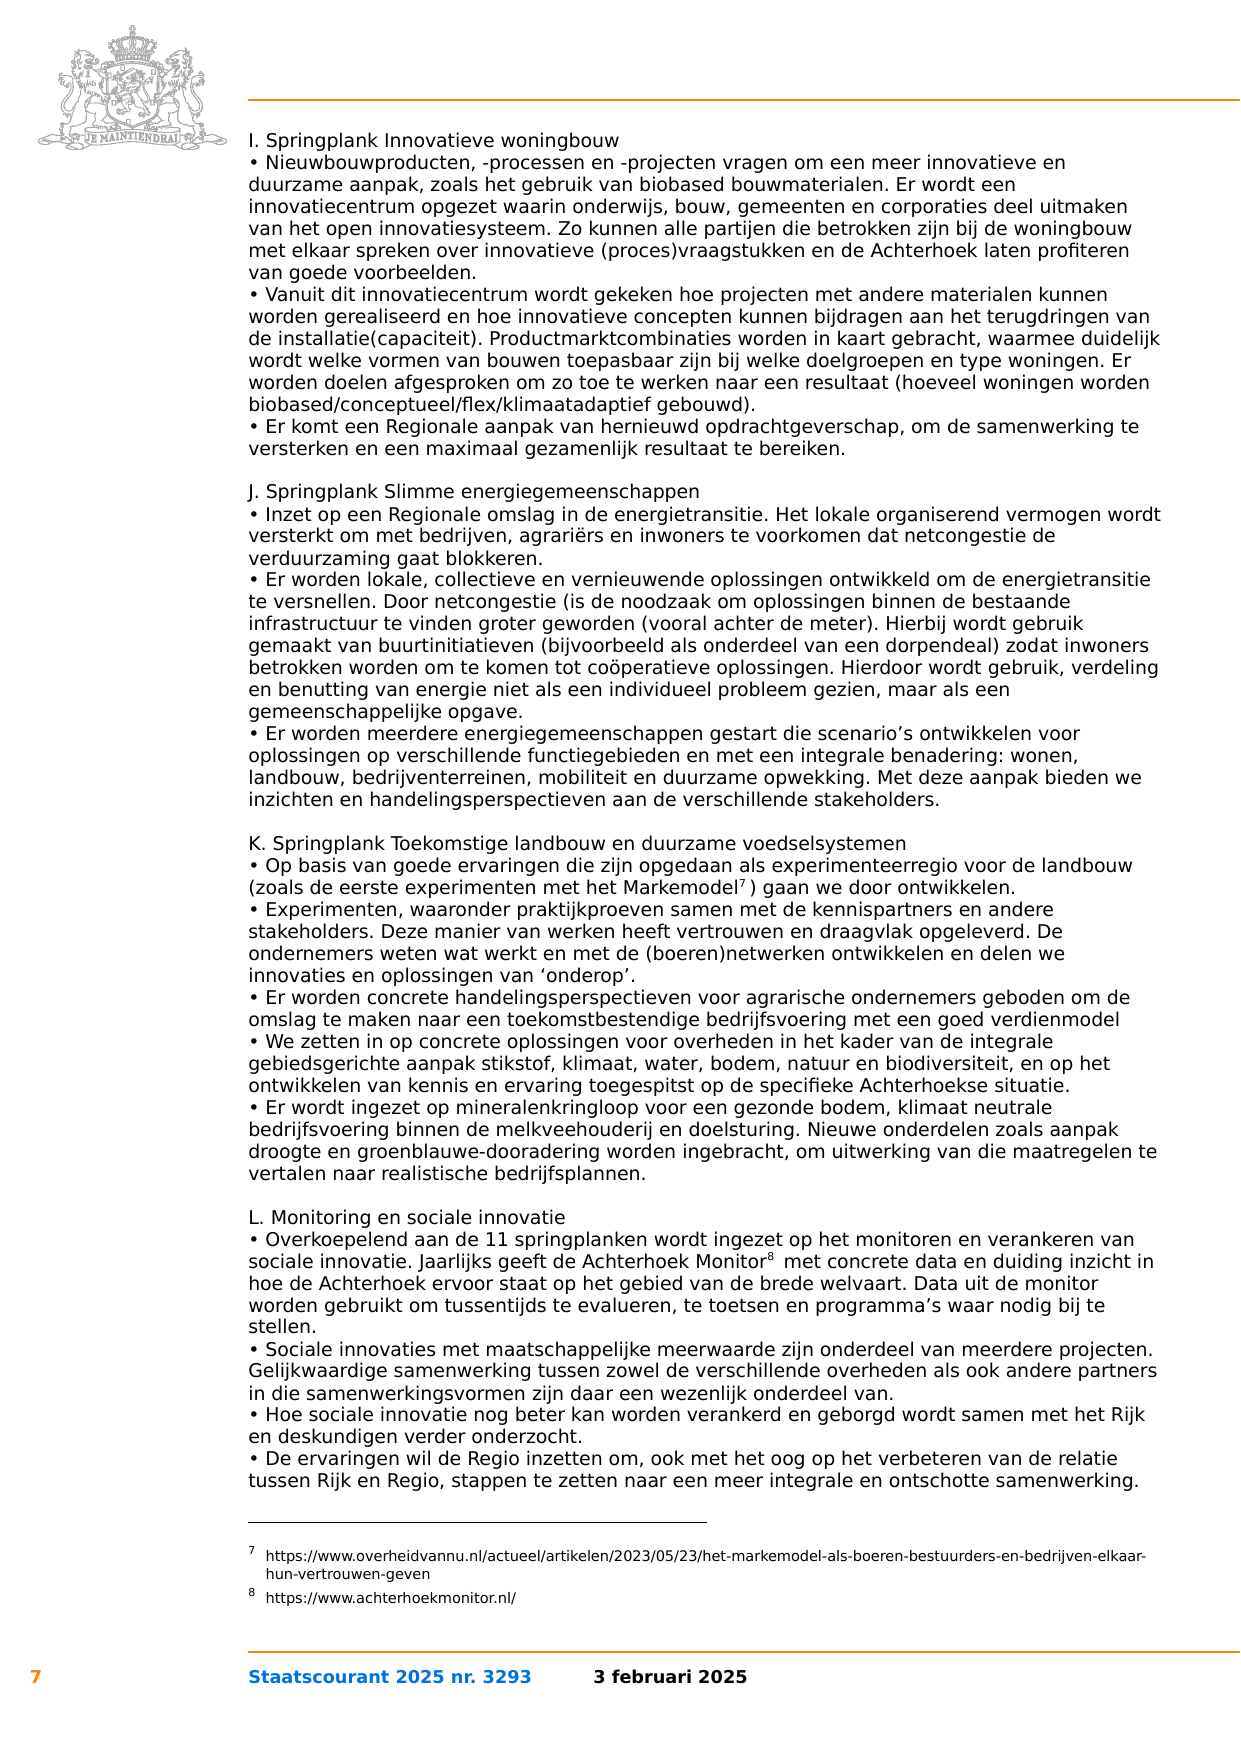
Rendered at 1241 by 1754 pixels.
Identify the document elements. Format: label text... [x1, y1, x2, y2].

subtitle I. Springplank Innovatieve woningbouw [248, 130, 1163, 152]
text • Er worden concrete handelingsperspectieven voor agrarische ondernemers geboden om de omslag te maken naar een toekomstbestendige bedrijfsvoering met een goed verdienmodel [248, 987, 1163, 1031]
text • Sociale innovaties met maatschappelijke meerwaarde zijn onderdeel van meerdere projecten. Gelijkwaardige samenwerking tussen zowel de verschillende overheden als ook andere partners in die samenwerkingsvormen zijn daar een wezenlijk onderdeel van. [248, 1338, 1163, 1404]
text • Er worden lokale, collectieve en vernieuwende oplossingen ontwikkeld om de energietransitie te versnellen. Door netcongestie (is de noodzaak om oplossingen binnen de bestaande infrastructuur te vinden groter geworden (vooral achter de meter). Hierbij wordt gebruik gemaakt van buurtinitiatieven (bijvoorbeeld als onderdeel van een dorpendeal) zodat inwoners betrokken worden om te komen tot coöperatieve oplossingen. Hierdoor wordt gebruik, verdeling en benutting van energie niet als een individueel probleem gezien, maar als een gemeenschappelijke opgave. [248, 569, 1163, 723]
text • Overkoepelend aan de 11 springplanken wordt ingezet op het monitoren en verankeren van sociale innovatie. Jaarlijks geeft de Achterhoek Monitor met concrete data en duiding inzicht in hoe de Achterhoek ervoor staat op het gebied van de brede welvaart. Data uit de monitor worden gebruikt om tussentijds te evalueren, te toetsen en programma’s waar nodig bij te stellen. [248, 1228, 1163, 1338]
text • Nieuwbouwproducten, -processen en -projecten vragen om een meer innovatieve en duurzame aanpak, zoals het gebruik van biobased bouwmaterialen. Er wordt een innovatiecentrum opgezet waarin onderwijs, bouw, gemeenten en corporaties deel uitmaken van het open innovatiesysteem. Zo kunnen alle partijen die betrokken zijn bij de woningbouw met elkaar spreken over innovatieve (proces)vraagstukken en de Achterhoek laten profiteren van goede voorbeelden. [248, 152, 1163, 284]
subtitle K. Springplank Toekomstige landbouw en duurzame voedselsystemen [248, 833, 1163, 855]
text • Er komt een Regionale aanpak van hernieuwd opdrachtgeverschap, om de samenwerking te versterken en een maximaal gezamenlijk resultaat te bereiken. [248, 416, 1163, 459]
text • Vanuit dit innovatiecentrum wordt gekeken hoe projecten met andere materialen kunnen worden gerealiseerd en hoe innovatieve concepten kunnen bijdragen aan het terugdringen van de installatie(capaciteit). Productmarktcombinaties worden in kaart gebracht, waarmee duidelijk wordt welke vormen van bouwen toepasbaar zijn bij welke doelgroepen en type woningen. Er worden doelen afgesproken om zo toe te werken naar een resultaat (hoeveel woningen worden biobased/conceptueel/flex/klimaatadaptief gebouwd). [248, 284, 1163, 416]
text https://www.achterhoekmonitor.nl/ [248, 1586, 1163, 1608]
subtitle J. Springplank Slimme energiegemeenschappen [248, 481, 1163, 503]
subtitle L. Monitoring en sociale innovatie [248, 1207, 1163, 1228]
text • We zetten in op concrete oplossingen voor overheden in het kader van de integrale gebiedsgerichte aanpak stikstof, klimaat, water, bodem, natuur en biodiversiteit, en op het ontwikkelen van kennis en ervaring toegespitst op de specifieke Achterhoekse situatie. [248, 1031, 1163, 1097]
text • Er wordt ingezet op mineralenkringloop voor een gezonde bodem, klimaat neutrale bedrijfsvoering binnen de melkveehouderij en doelsturing. Nieuwe onderdelen zoals aanpak droogte en groenblauwe-dooradering worden ingebracht, om uitwerking van die maatregelen te vertalen naar realistische bedrijfsplannen. [248, 1097, 1163, 1185]
text • Er worden meerdere energiegemeenschappen gestart die scenario’s ontwikkelen voor oplossingen op verschillende functiegebieden en met een integrale benadering: wonen, landbouw, bedrijventerreinen, mobiliteit en duurzame opwekking. Met deze aanpak bieden we inzichten en handelingsperspectieven aan de verschillende stakeholders. [248, 723, 1163, 811]
picture [38, 25, 227, 150]
text • Inzet op een Regionale omslag in de energietransitie. Het lokale organiserend vermogen wordt versterkt om met bedrijven, agrariërs en inwoners te voorkomen dat netcongestie de verduurzaming gaat blokkeren. [248, 503, 1163, 569]
text https://www.overheidvannu.nl/actueel/artikelen/2023/05/23/het-markemodel-als-boeren-bestuurders-en-bedrijven-elkaar-hun-vertrouwen-geven [248, 1544, 1163, 1583]
text • De ervaringen wil de Regio inzetten om, ook met het oog op het verbeteren van de relatie tussen Rijk en Regio, stappen te zetten naar een meer integrale en ontschotte samenwerking. [248, 1448, 1163, 1492]
text • Hoe sociale innovatie nog beter kan worden verankerd en geborgd wordt samen met het Rijk en deskundigen verder onderzocht. [248, 1404, 1163, 1448]
text • Experimenten, waaronder praktijkproeven samen met de kennispartners en andere stakeholders. Deze manier van werken heeft vertrouwen en draagvlak opgeleverd. De ondernemers weten wat werkt en met de (boeren)netwerken ontwikkelen en delen we innovaties en oplossingen van ‘onderop’. [248, 899, 1163, 987]
text • Op basis van goede ervaringen die zijn opgedaan als experimenteerregio voor de landbouw (zoals de eerste experimenten met het Markemodel) gaan we door ontwikkelen. [248, 855, 1163, 899]
